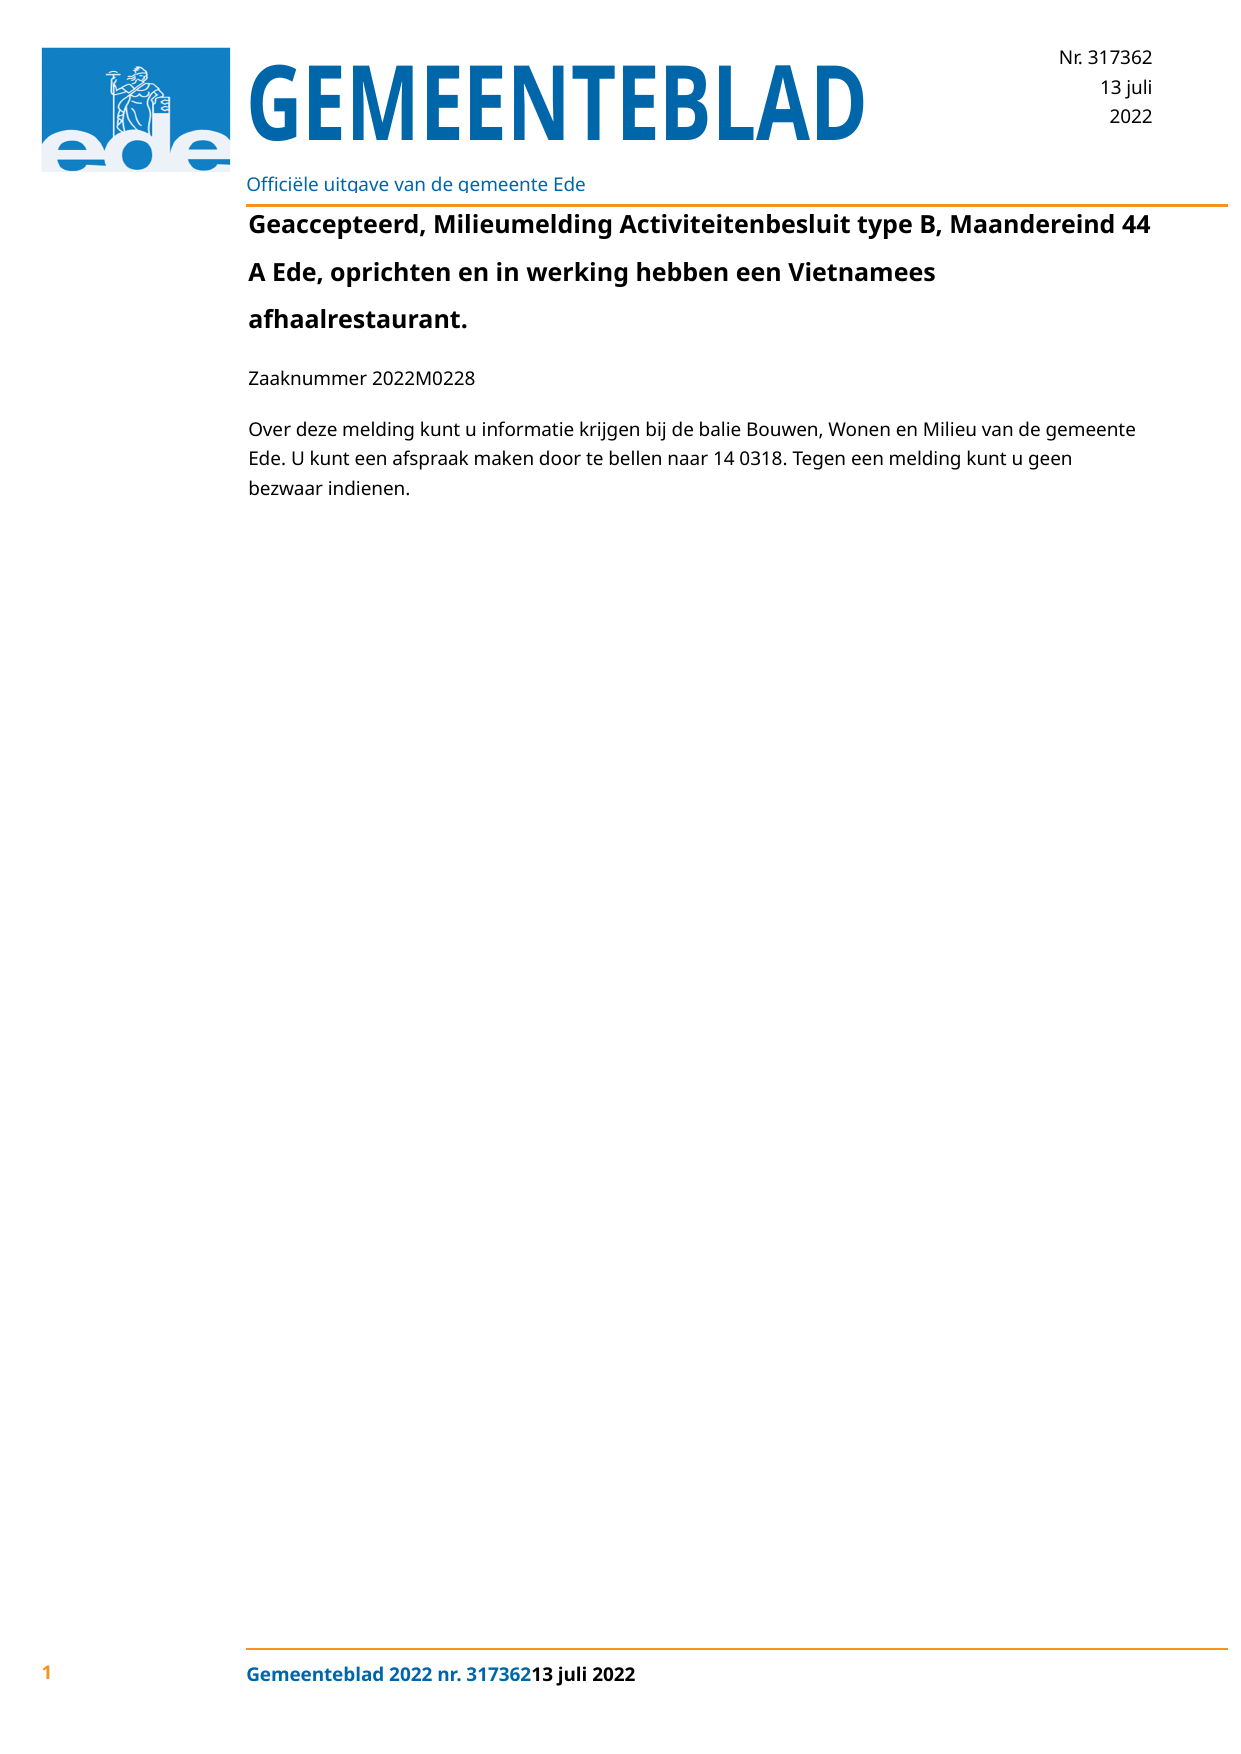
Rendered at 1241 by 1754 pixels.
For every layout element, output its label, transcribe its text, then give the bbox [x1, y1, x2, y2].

text Over deze melding kunt u informatie krijgen bij de balie Bouwen, Wonen en Milieu van de gemeente Ede. U kunt een afspraak maken door te bellen naar 14 0318. Tegen een melding kunt u geen bezwaar indienen. [248, 416, 1152, 501]
picture [41, 47, 231, 172]
text Zaaknummer 2022M0228 [248, 366, 1152, 391]
text Geaccepteerd, Milieumelding Activiteitenbesluit type B, Maandereind 44 A Ede, oprichten en in werking hebben een Vietnamees afhaalrestaurant. [248, 207, 1152, 336]
